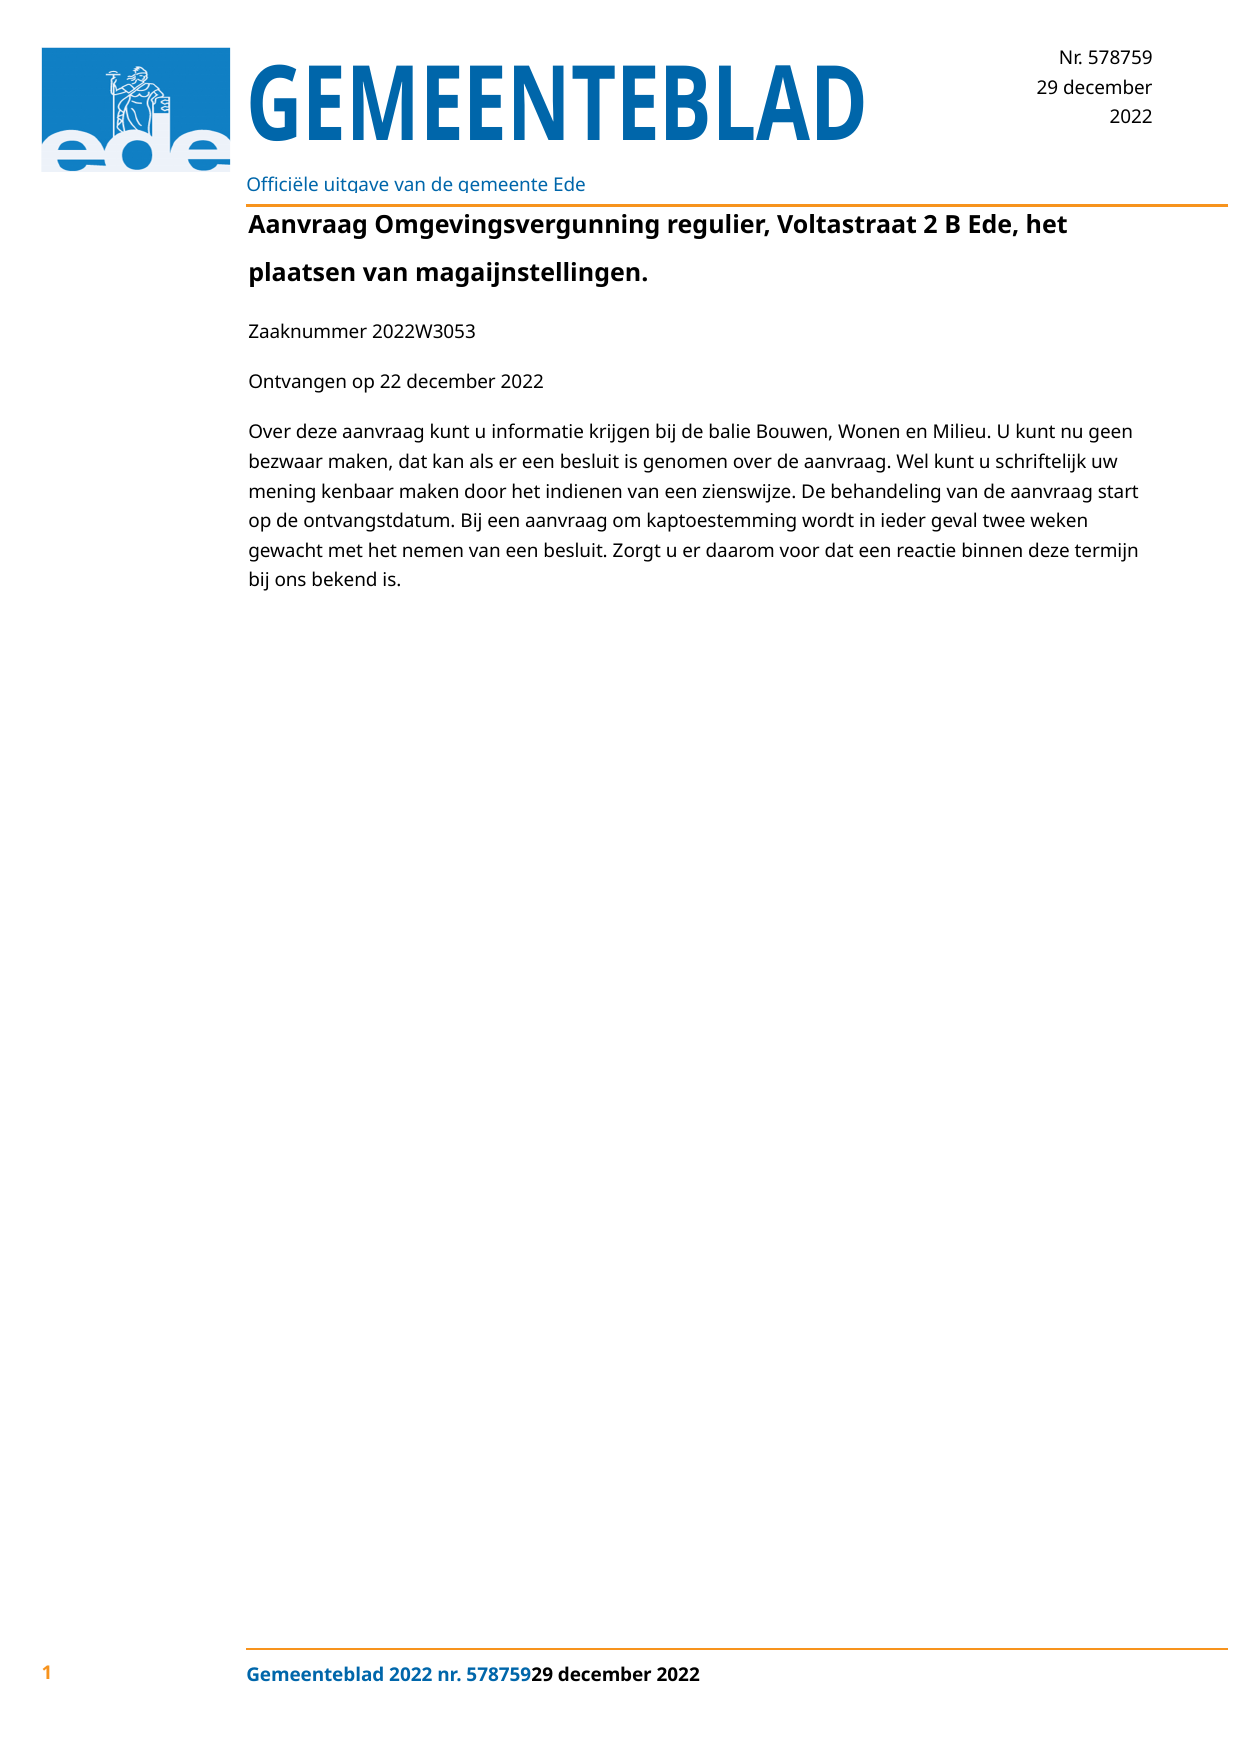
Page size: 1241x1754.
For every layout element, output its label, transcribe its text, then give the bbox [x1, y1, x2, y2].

text Aanvraag Omgevingsvergunning regulier, Voltastraat 2 B Ede, het plaatsen van magaijnstellingen. [248, 207, 1152, 288]
text Zaaknummer 2022W3053 [248, 318, 1152, 344]
picture [41, 47, 231, 172]
text Ontvangen op 22 december 2022 [248, 368, 1152, 394]
text Over deze aanvraag kunt u informatie krijgen bij de balie Bouwen, Wonen en Milieu. U kunt nu geen bezwaar maken, dat kan als er een besluit is genomen over de aanvraag. Wel kunt u schriftelijk uw mening kenbaar maken door het indienen van een zienswijze. De behandeling van de aanvraag start op de ontvangstdatum. Bij een aanvraag om kaptoestemming wordt in ieder geval twee weken gewacht met het nemen van een besluit. Zorgt u er daarom voor dat een reactie binnen deze termijn bij ons bekend is. [248, 419, 1152, 592]
